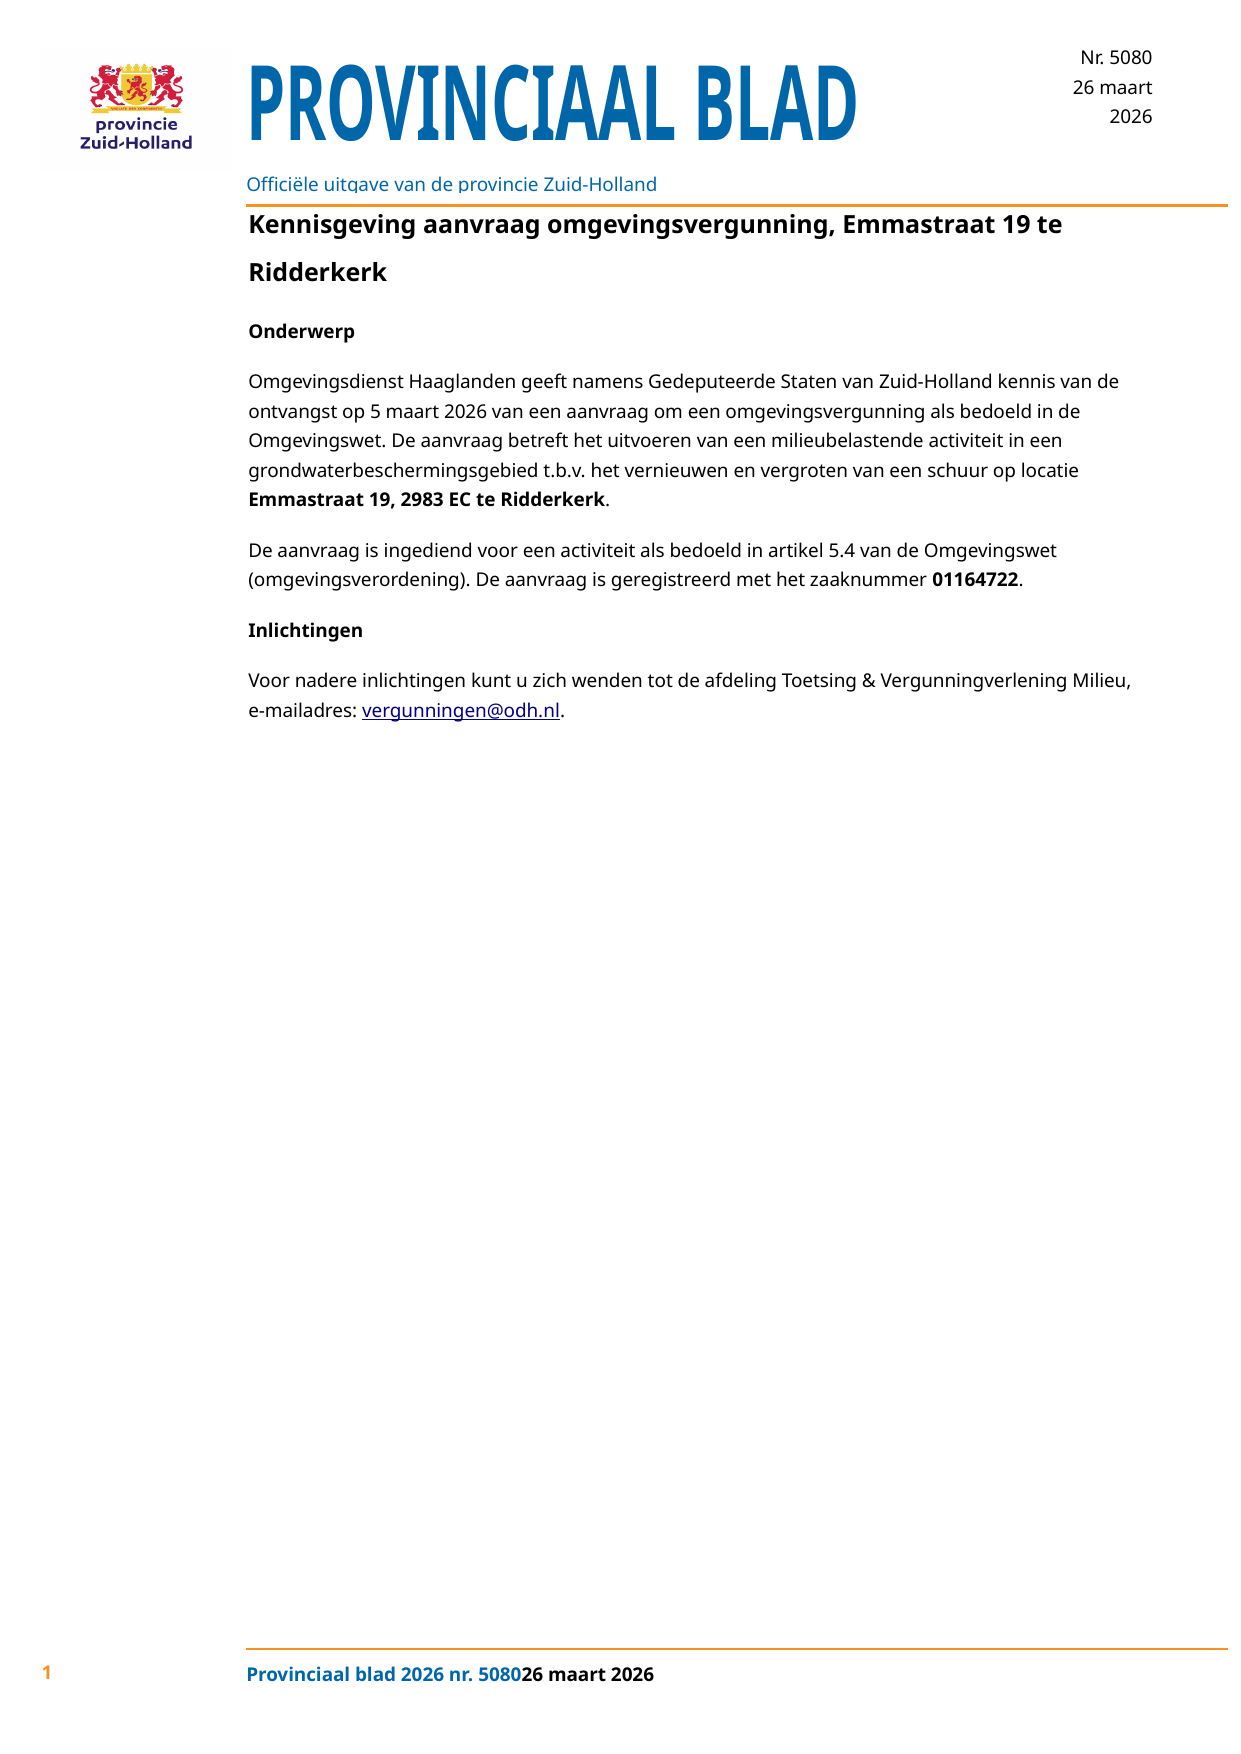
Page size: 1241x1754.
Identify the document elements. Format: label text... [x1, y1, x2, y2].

text Kennisgeving aanvraag omgevingsvergunning, Emmastraat 19 te Ridderkerk [248, 207, 1152, 288]
text De aanvraag is ingediend voor een activiteit als bedoeld in artikel 5.4 van de Omgevingswet (omgevingsverordening). De aanvraag is geregistreerd met het zaaknummer 01164722. [248, 537, 1152, 592]
text Omgevingsdienst Haaglanden geeft namens Gedeputeerde Staten van Zuid-Holland kennis van de ontvangst op 5 maart 2026 van een aanvraag om een omgevingsvergunning als bedoeld in de Omgevingswet. De aanvraag betreft het uitvoeren van een milieubelastende activiteit in een grondwaterbeschermingsgebied t.b.v. het vernieuwen en vergroten van een schuur op locatie Emmastraat 19, 2983 EC te Ridderkerk. [248, 368, 1152, 512]
picture [41, 47, 231, 172]
text Voor nadere inlichtingen kunt u zich wenden tot de afdeling Toetsing & Vergunningverlening Milieu, e-mailadres: vergunningen@odh.nl. [248, 667, 1152, 723]
text Onderwerp [248, 318, 1152, 344]
text Inlichtingen [248, 617, 1152, 643]
